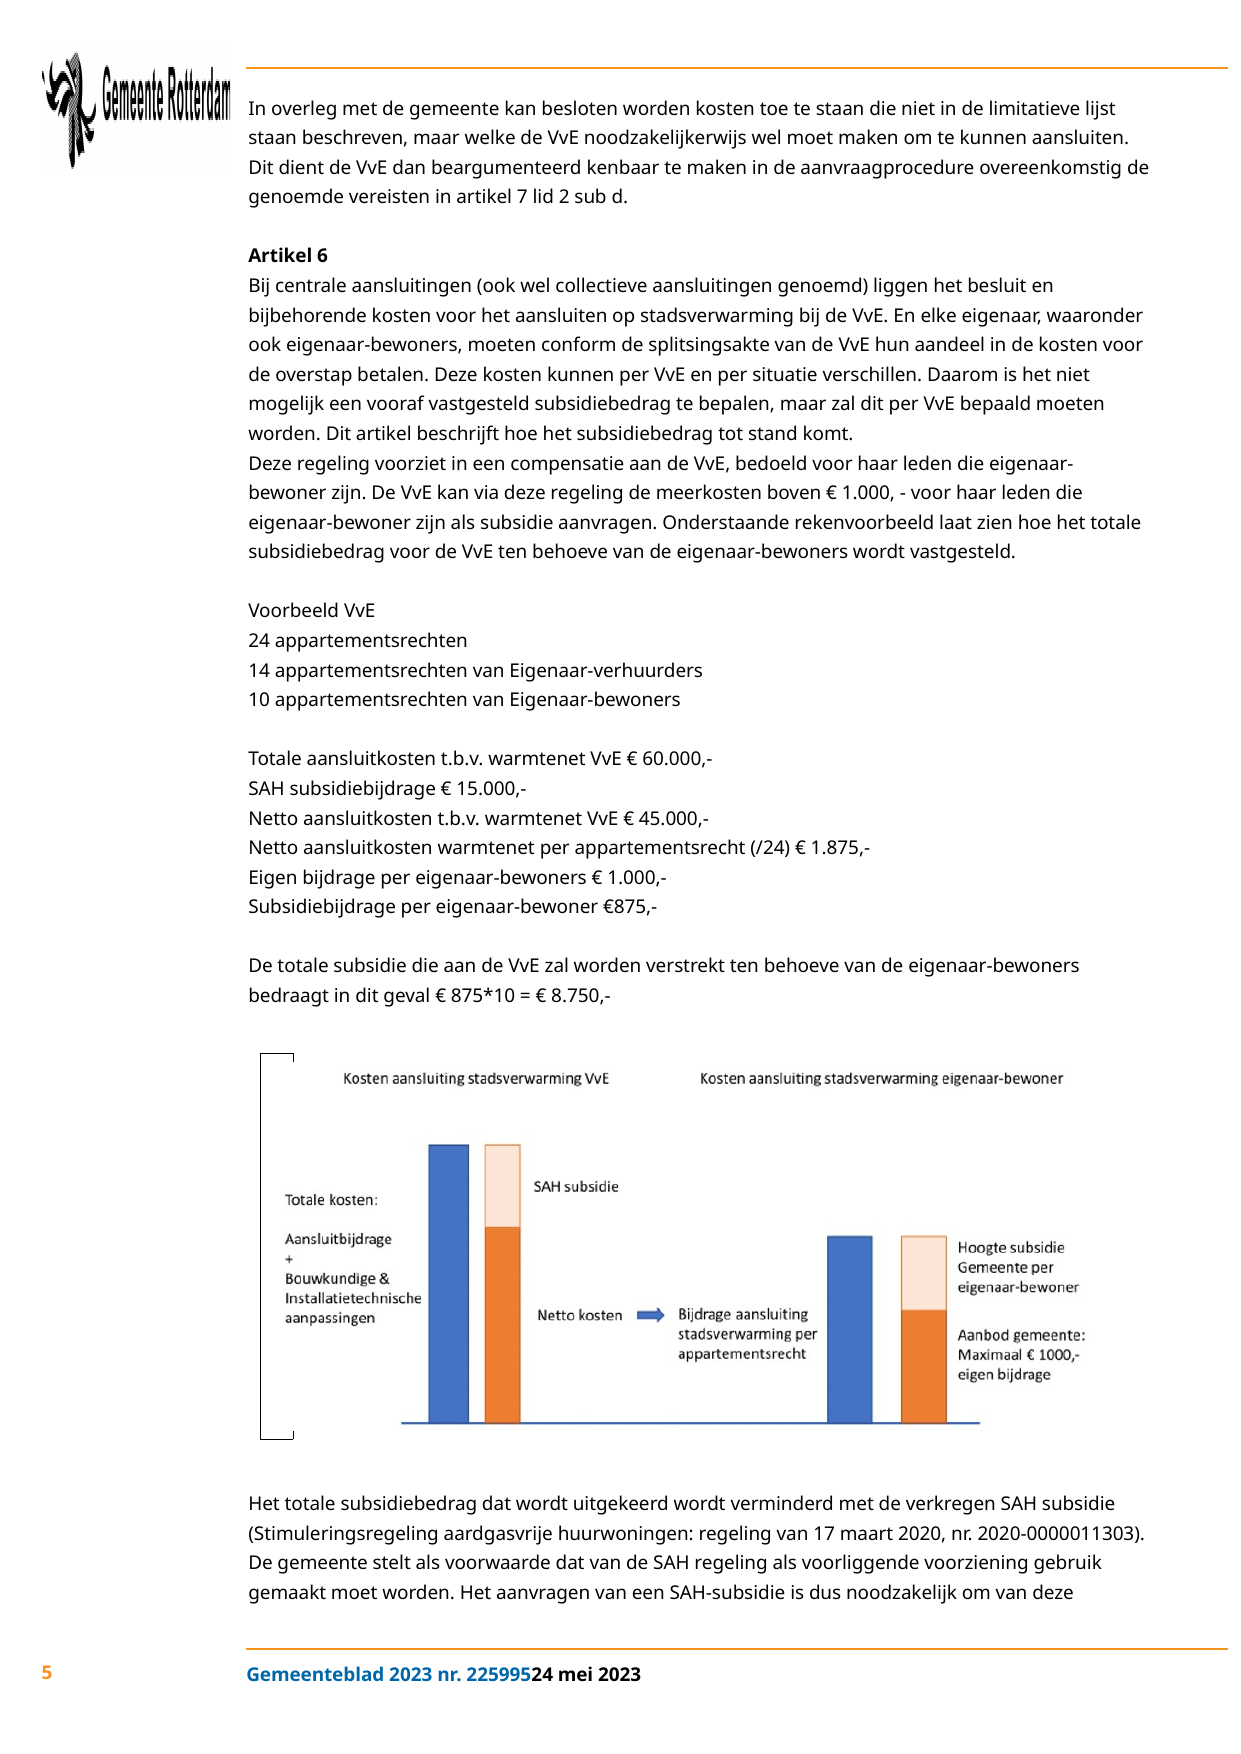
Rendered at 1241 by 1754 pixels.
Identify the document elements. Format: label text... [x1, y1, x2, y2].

text SAH subsidiebijdrage € 15.000,- [248, 775, 1152, 801]
text Netto aansluitkosten t.b.v. warmtenet VvE € 45.000,- [248, 805, 1152, 831]
picture [268, 1062, 1096, 1431]
text Subsidiebijdrage per eigenaar-bewoner €875,- [248, 893, 1152, 919]
text Het totale subsidiebedrag dat wordt uitgekeerd wordt verminderd met de verkregen SAH subsidie (Stimuleringsregeling aardgasvrije huurwoningen: regeling van 17 maart 2020, nr. 2020-0000011303). De gemeente stelt als voorwaarde dat van de SAH regeling als voorliggende voorziening gebruik gemaakt moet worden. Het aanvragen van een SAH-subsidie is dus noodzakelijk om van deze [248, 1490, 1152, 1604]
text In overleg met de gemeente kan besloten worden kosten toe te staan die niet in de limitatieve lijst staan beschreven, maar welke de VvE noodzakelijkerwijs wel moet maken om te kunnen aansluiten. Dit dient de VvE dan beargumenteerd kenbaar te maken in de aanvraagprocedure overeenkomstig de genoemde vereisten in artikel 7 lid 2 sub d. [248, 95, 1152, 209]
picture [41, 47, 231, 172]
text 14 appartementsrechten van Eigenaar-verhuurders [248, 657, 1152, 683]
text Voorbeeld VvE [248, 598, 1152, 623]
text Artikel 6 [248, 243, 1152, 268]
text Netto aansluitkosten warmtenet per appartementsrecht (/24) € 1.875,- [248, 834, 1152, 860]
text Bij centrale aansluitingen (ook wel collectieve aansluitingen genoemd) liggen het besluit en bijbehorende kosten voor het aansluiten op stadsverwarming bij de VvE. En elke eigenaar, waaronder ook eigenaar-bewoners, moeten conform de splitsingsakte van de VvE hun aandeel in de kosten voor de overstap betalen. Deze kosten kunnen per VvE en per situatie verschillen. Daarom is het niet mogelijk een vooraf vastgesteld subsidiebedrag te bepalen, maar zal dit per VvE bepaald moeten worden. Dit artikel beschrijft hoe het subsidiebedrag tot stand komt. [248, 272, 1152, 446]
text 24 appartementsrechten [248, 627, 1152, 653]
text Deze regeling voorziet in een compensatie aan de VvE, bedoeld voor haar leden die eigenaar-bewoner zijn. De VvE kan via deze regeling de meerkosten boven € 1.000, - voor haar leden die eigenaar-bewoner zijn als subsidie aanvragen. Onderstaande rekenvoorbeeld laat zien hoe het totale subsidiebedrag voor de VvE ten behoeve van de eigenaar-bewoners wordt vastgesteld. [248, 450, 1152, 564]
text De totale subsidie die aan de VvE zal worden verstrekt ten behoeve van de eigenaar-bewoners bedraagt in dit geval € 875*10 = € 8.750,- [248, 953, 1152, 1008]
text Eigen bijdrage per eigenaar-bewoners € 1.000,- [248, 864, 1152, 890]
text Totale aansluitkosten t.b.v. warmtenet VvE € 60.000,- [248, 746, 1152, 771]
text 10 appartementsrechten van Eigenaar-bewoners [248, 686, 1152, 712]
